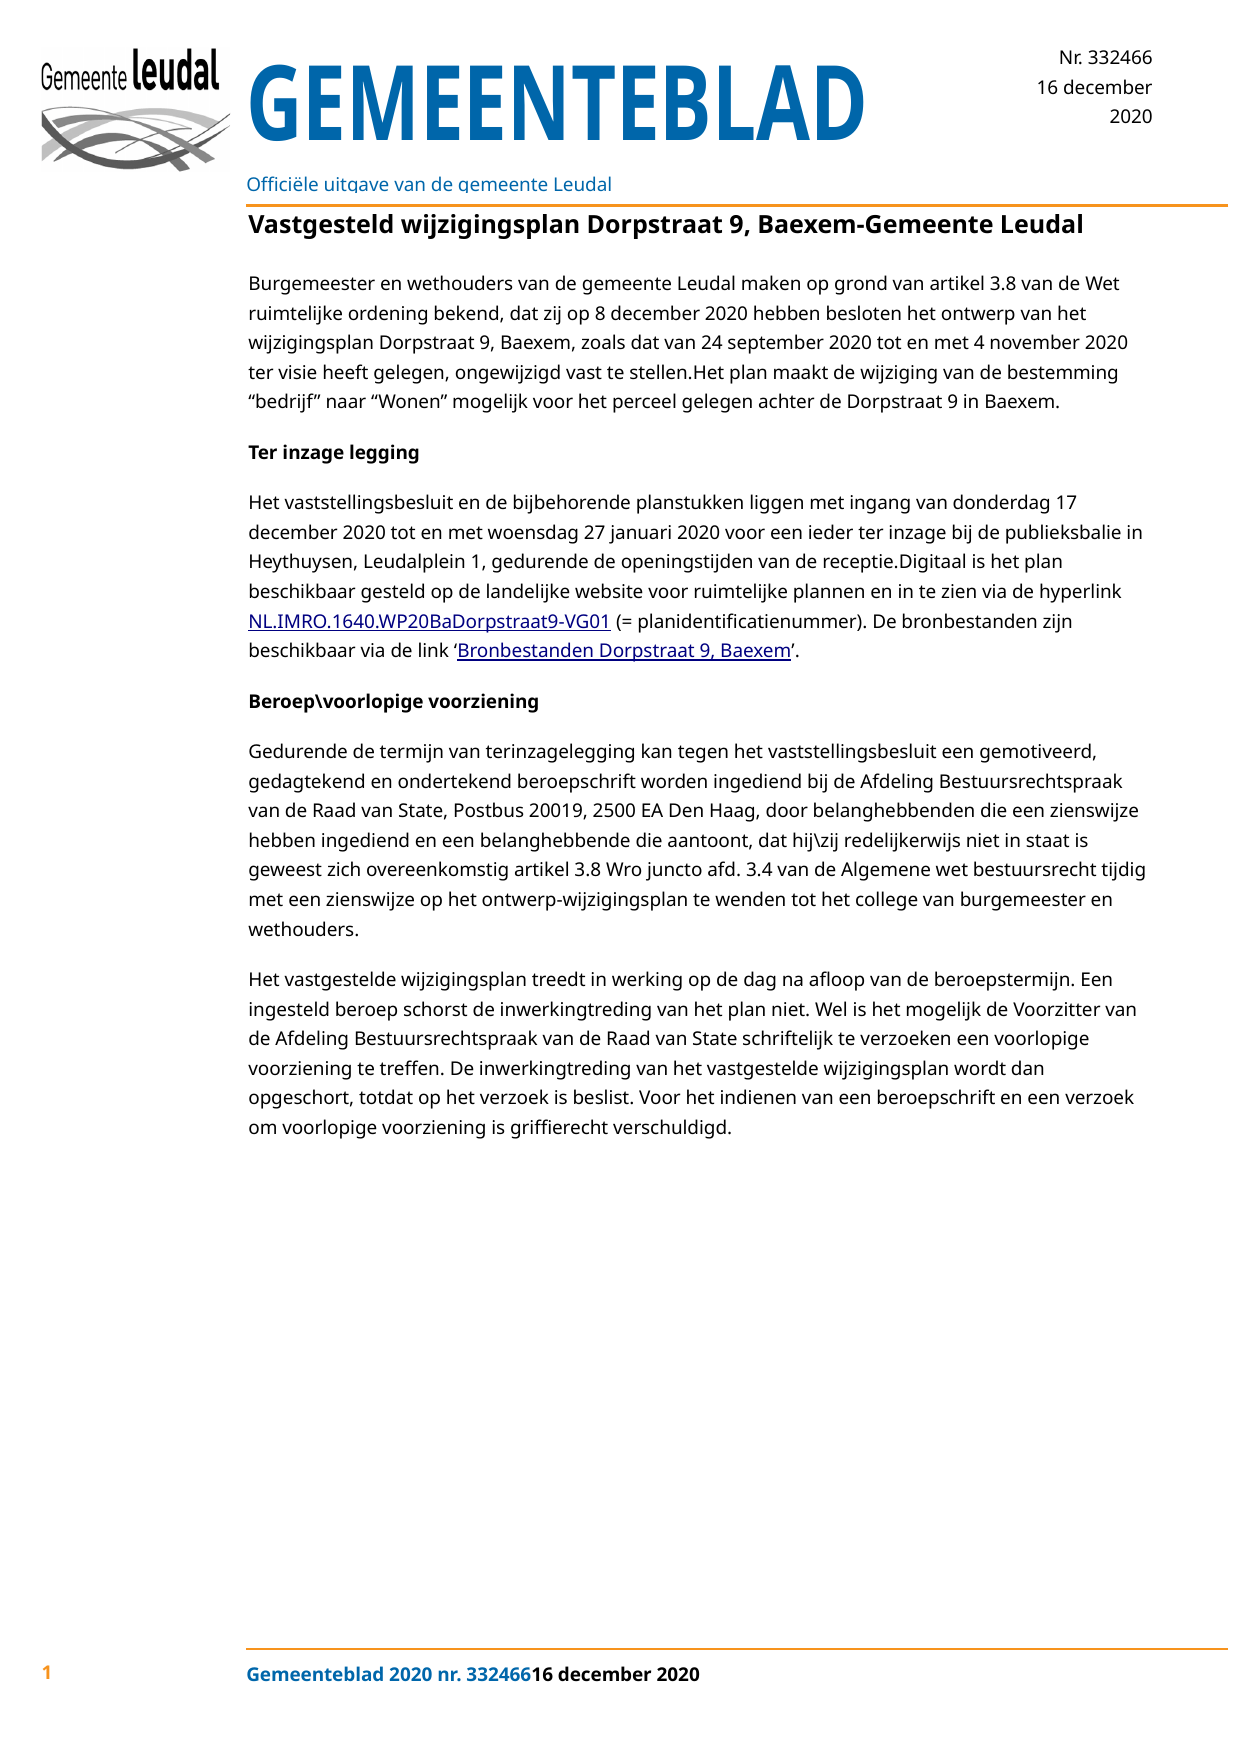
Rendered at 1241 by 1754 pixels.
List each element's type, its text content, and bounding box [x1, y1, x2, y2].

text Gedurende de termijn van terinzagelegging kan tegen het vaststellingsbesluit een gemotiveerd, gedagtekend en ondertekend beroepschrift worden ingediend bij de Afdeling Bestuursrechtspraak van de Raad van State, Postbus 20019, 2500 EA Den Haag, door belanghebbenden die een zienswijze hebben ingediend en een belanghebbende die aantoont, dat hij\zij redelijkerwijs niet in staat is geweest zich overeenkomstig artikel 3.8 Wro juncto afd. 3.4 van de Algemene wet bestuursrecht tijdig met een zienswijze op het ontwerp-wijzigingsplan te wenden tot het college van burgemeester en wethouders. [248, 738, 1152, 941]
text Vastgesteld wijzigingsplan Dorpstraat 9, Baexem-Gemeente Leudal [248, 207, 1152, 241]
text Het vastgestelde wijzigingsplan treedt in werking op de dag na afloop van de beroepstermijn. Een ingesteld beroep schorst de inwerkingtreding van het plan niet. Wel is het mogelijk de Voorzitter van de Afdeling Bestuursrechtspraak van de Raad van State schriftelijk te verzoeken een voorlopige voorziening te treffen. De inwerkingtreding van het vastgestelde wijzigingsplan wordt dan opgeschort, totdat op het verzoek is beslist. Voor het indienen van een beroepschrift en een verzoek om voorlopige voorziening is griffierecht verschuldigd. [248, 966, 1152, 1140]
text Burgemeester en wethouders van de gemeente Leudal maken op grond van artikel 3.8 van de Wet ruimtelijke ordening bekend, dat zij op 8 december 2020 hebben besloten het ontwerp van het wijzigingsplan Dorpstraat 9, Baexem, zoals dat van 24 september 2020 tot en met 4 november 2020 ter visie heeft gelegen, ongewijzigd vast te stellen.Het plan maakt de wijziging van de bestemming “bedrijf” naar “Wonen” mogelijk voor het perceel gelegen achter de Dorpstraat 9 in Baexem. [248, 270, 1152, 414]
text Beroep\voorlopige voorziening [248, 688, 1152, 713]
picture [41, 47, 231, 172]
text Het vaststellingsbesluit en de bijbehorende planstukken liggen met ingang van donderdag 17 december 2020 tot en met woensdag 27 januari 2020 voor een ieder ter inzage bij de publieksbalie in Heythuysen, Leudalplein 1, gedurende de openingstijden van de receptie.Digitaal is het plan beschikbaar gesteld op de landelijke website voor ruimtelijke plannen en in te zien via de hyperlink NL.IMRO.1640.WP20BaDorpstraat9-VG01 (= planidentificatienummer). De bronbestanden zijn beschikbaar via de link ‘Bronbestanden Dorpstraat 9, Baexem’. [248, 489, 1152, 663]
text Ter inzage legging [248, 439, 1152, 465]
